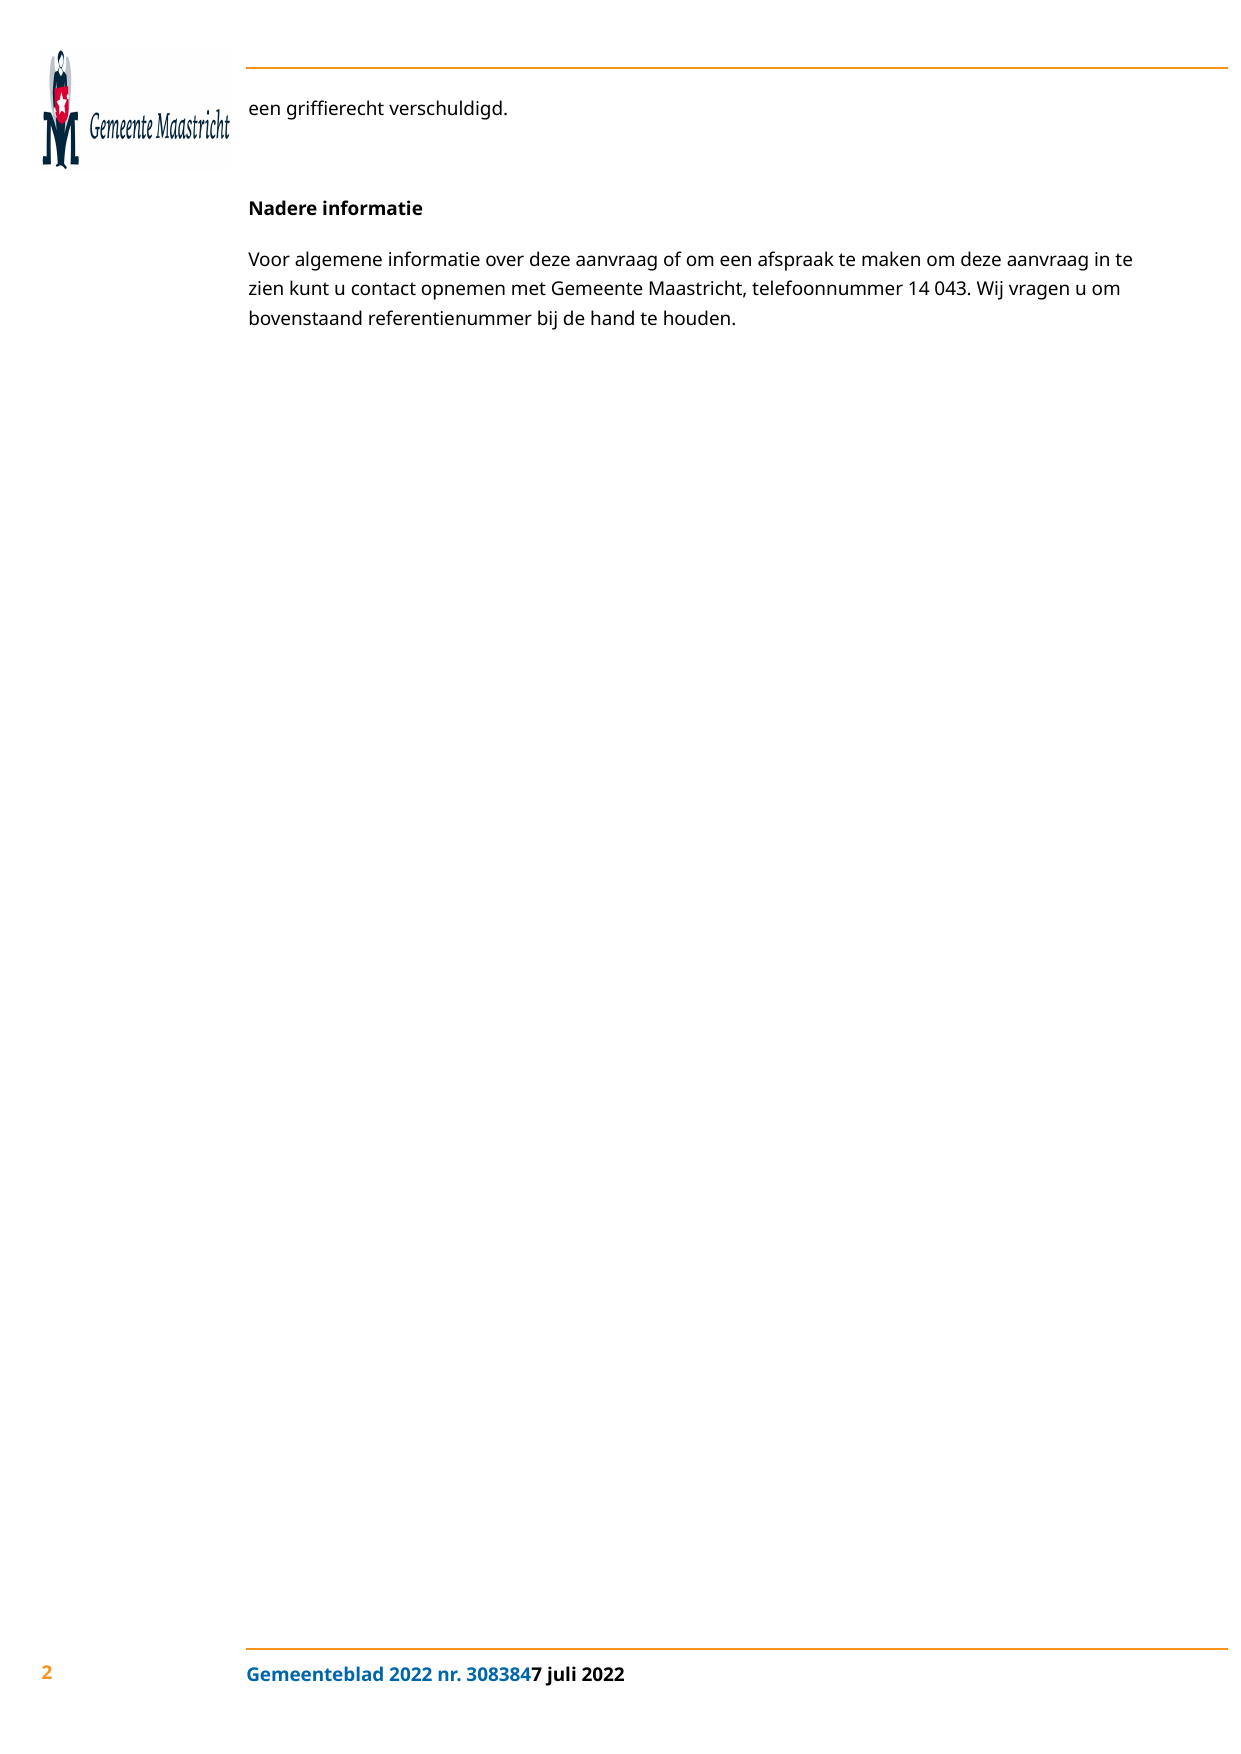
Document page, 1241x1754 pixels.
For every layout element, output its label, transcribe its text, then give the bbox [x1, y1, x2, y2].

picture [41, 47, 231, 172]
text Voor algemene informatie over deze aanvraag of om een afspraak te maken om deze aanvraag in te zien kunt u contact opnemen met Gemeente Maastricht, telefoonnummer 14 043. Wij vragen u om bovenstaand referentienummer bij de hand te houden. [248, 246, 1152, 331]
text een griffierecht verschuldigd. [248, 95, 1152, 121]
text Nadere informatie [248, 196, 1152, 221]
